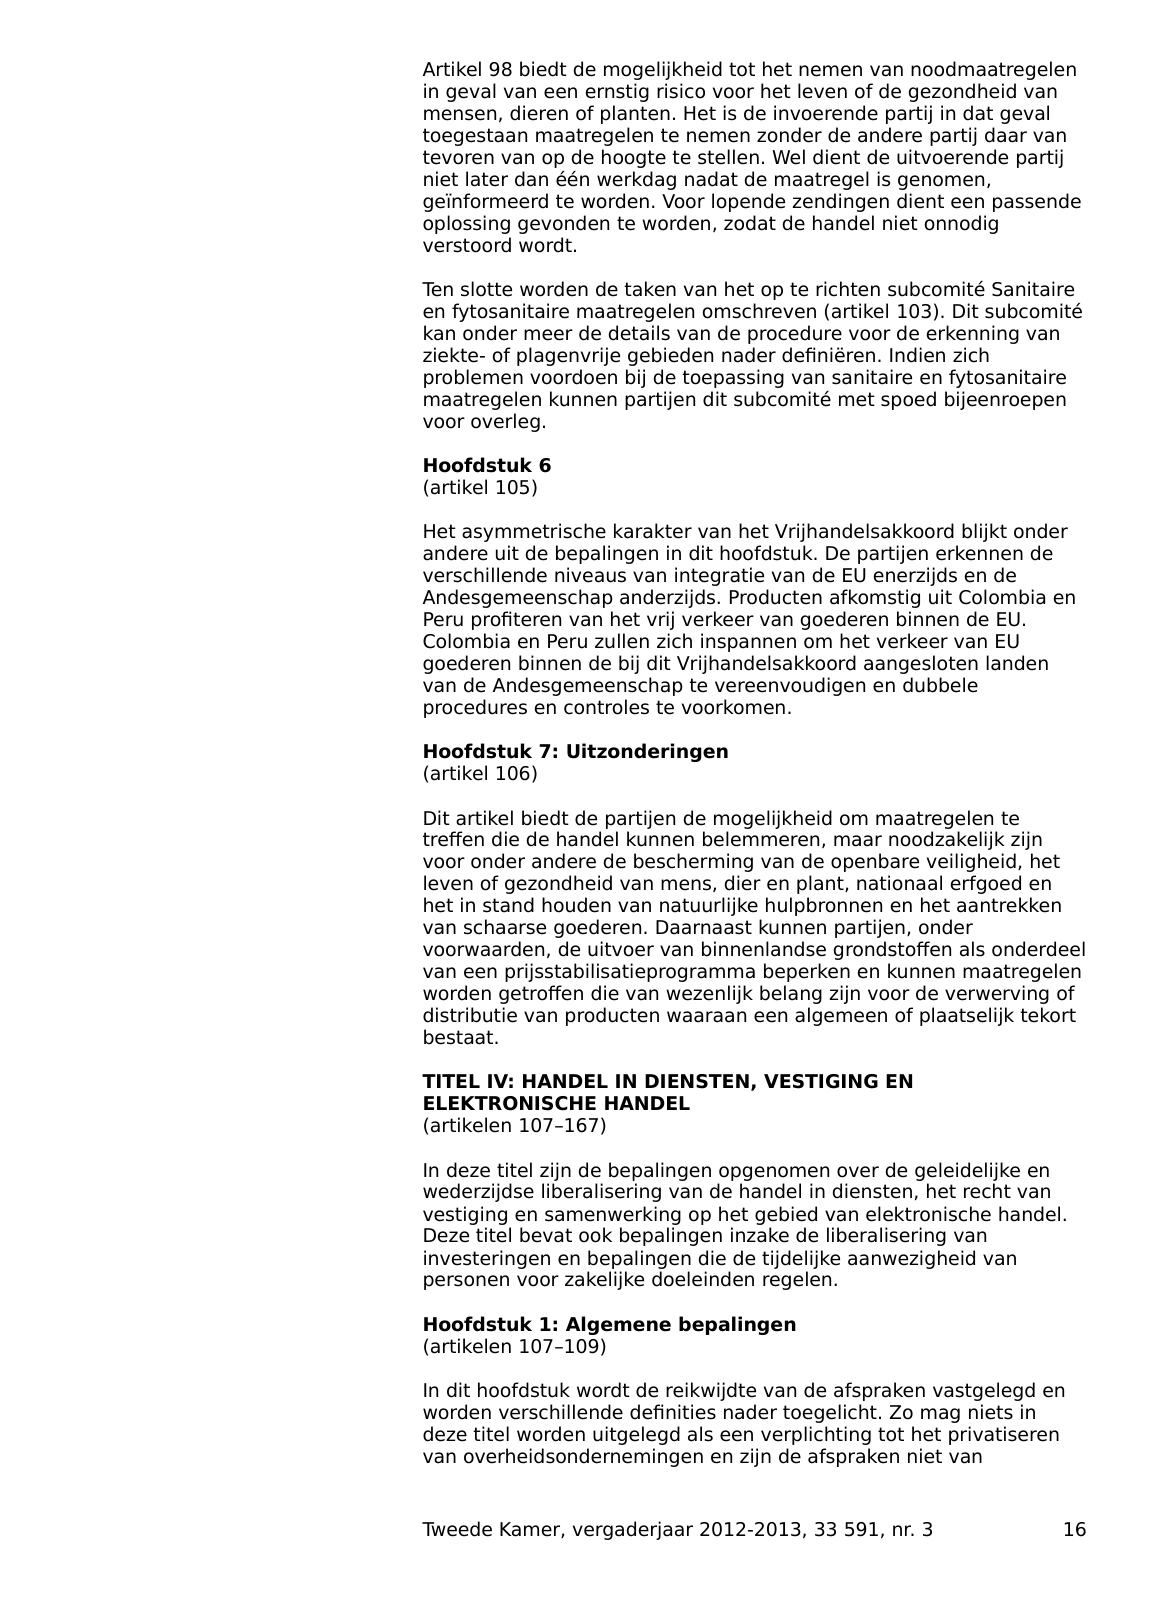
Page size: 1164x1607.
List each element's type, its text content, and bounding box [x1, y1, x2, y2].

text Artikel 98 biedt de mogelijkheid tot het nemen van noodmaatregelen in geval van een ernstig risico voor het leven of de gezondheid van mensen, dieren of planten. Het is de invoerende partij in dat geval toegestaan maatregelen te nemen zonder de andere partij daar van tevoren van op de hoogte te stellen. Wel dient de uitvoerende partij niet later dan één werkdag nadat de maatregel is genomen, geïnformeerd te worden. Voor lopende zendingen dient een passende oplossing gevonden te worden, zodat de handel niet onnodig verstoord wordt. [422, 59, 1087, 257]
text (artikel 105) [422, 477, 1087, 499]
text (artikelen 107–109) [422, 1336, 1087, 1357]
subtitle Hoofdstuk 6 [422, 455, 1087, 477]
text In dit hoofdstuk wordt de reikwijdte van de afspraken vastgelegd en worden verschillende definities nader toegelicht. Zo mag niets in deze titel worden uitgelegd als een verplichting tot het privatiseren van overheidsondernemingen en zijn de afspraken niet van [422, 1380, 1087, 1468]
text Dit artikel biedt de partijen de mogelijkheid om maatregelen te treffen die de handel kunnen belemmeren, maar noodzakelijk zijn voor onder andere de bescherming van de openbare veiligheid, het leven of gezondheid van mens, dier en plant, nationaal erfgoed en het in stand houden van natuurlijke hulpbronnen en het aantrekken van schaarse goederen. Daarnaast kunnen partijen, onder voorwaarden, de uitvoer van binnenlandse grondstoffen als onderdeel van een prijsstabilisatieprogramma beperken en kunnen maatregelen worden getroffen die van wezenlijk belang zijn voor de verwerving of distributie van producten waaraan een algemeen of plaatselijk tekort bestaat. [422, 807, 1087, 1049]
text (artikel 106) [422, 763, 1087, 785]
subtitle TITEL IV: HANDEL IN DIENSTEN, VESTIGING EN ELEKTRONISCHE HANDEL [422, 1071, 1087, 1115]
text In deze titel zijn de bepalingen opgenomen over de geleidelijke en wederzijdse liberalisering van de handel in diensten, het recht van vestiging en samenwerking op het gebied van elektronische handel. Deze titel bevat ook bepalingen inzake de liberalisering van investeringen en bepalingen die de tijdelijke aanwezigheid van personen voor zakelijke doeleinden regelen. [422, 1159, 1087, 1291]
text Het asymmetrische karakter van het Vrijhandelsakkoord blijkt onder andere uit de bepalingen in dit hoofdstuk. De partijen erkennen de verschillende niveaus van integratie van de EU enerzijds en de Andesgemeenschap anderzijds. Producten afkomstig uit Colombia en Peru profiteren van het vrij verkeer van goederen binnen de EU. Colombia en Peru zullen zich inspannen om het verkeer van EU goederen binnen de bij dit Vrijhandelsakkoord aangesloten landen van de Andesgemeenschap te vereenvoudigen en dubbele procedures en controles te voorkomen. [422, 521, 1087, 719]
subtitle Hoofdstuk 1: Algemene bepalingen [422, 1313, 1087, 1336]
text Ten slotte worden de taken van het op te richten subcomité Sanitaire en fytosanitaire maatregelen omschreven (artikel 103). Dit subcomité kan onder meer de details van de procedure voor de erkenning van ziekte- of plagenvrije gebieden nader definiëren. Indien zich problemen voordoen bij de toepassing van sanitaire en fytosanitaire maatregelen kunnen partijen dit subcomité met spoed bijeenroepen voor overleg. [422, 279, 1087, 433]
text (artikelen 107–167) [422, 1115, 1087, 1137]
subtitle Hoofdstuk 7: Uitzonderingen [422, 741, 1087, 763]
